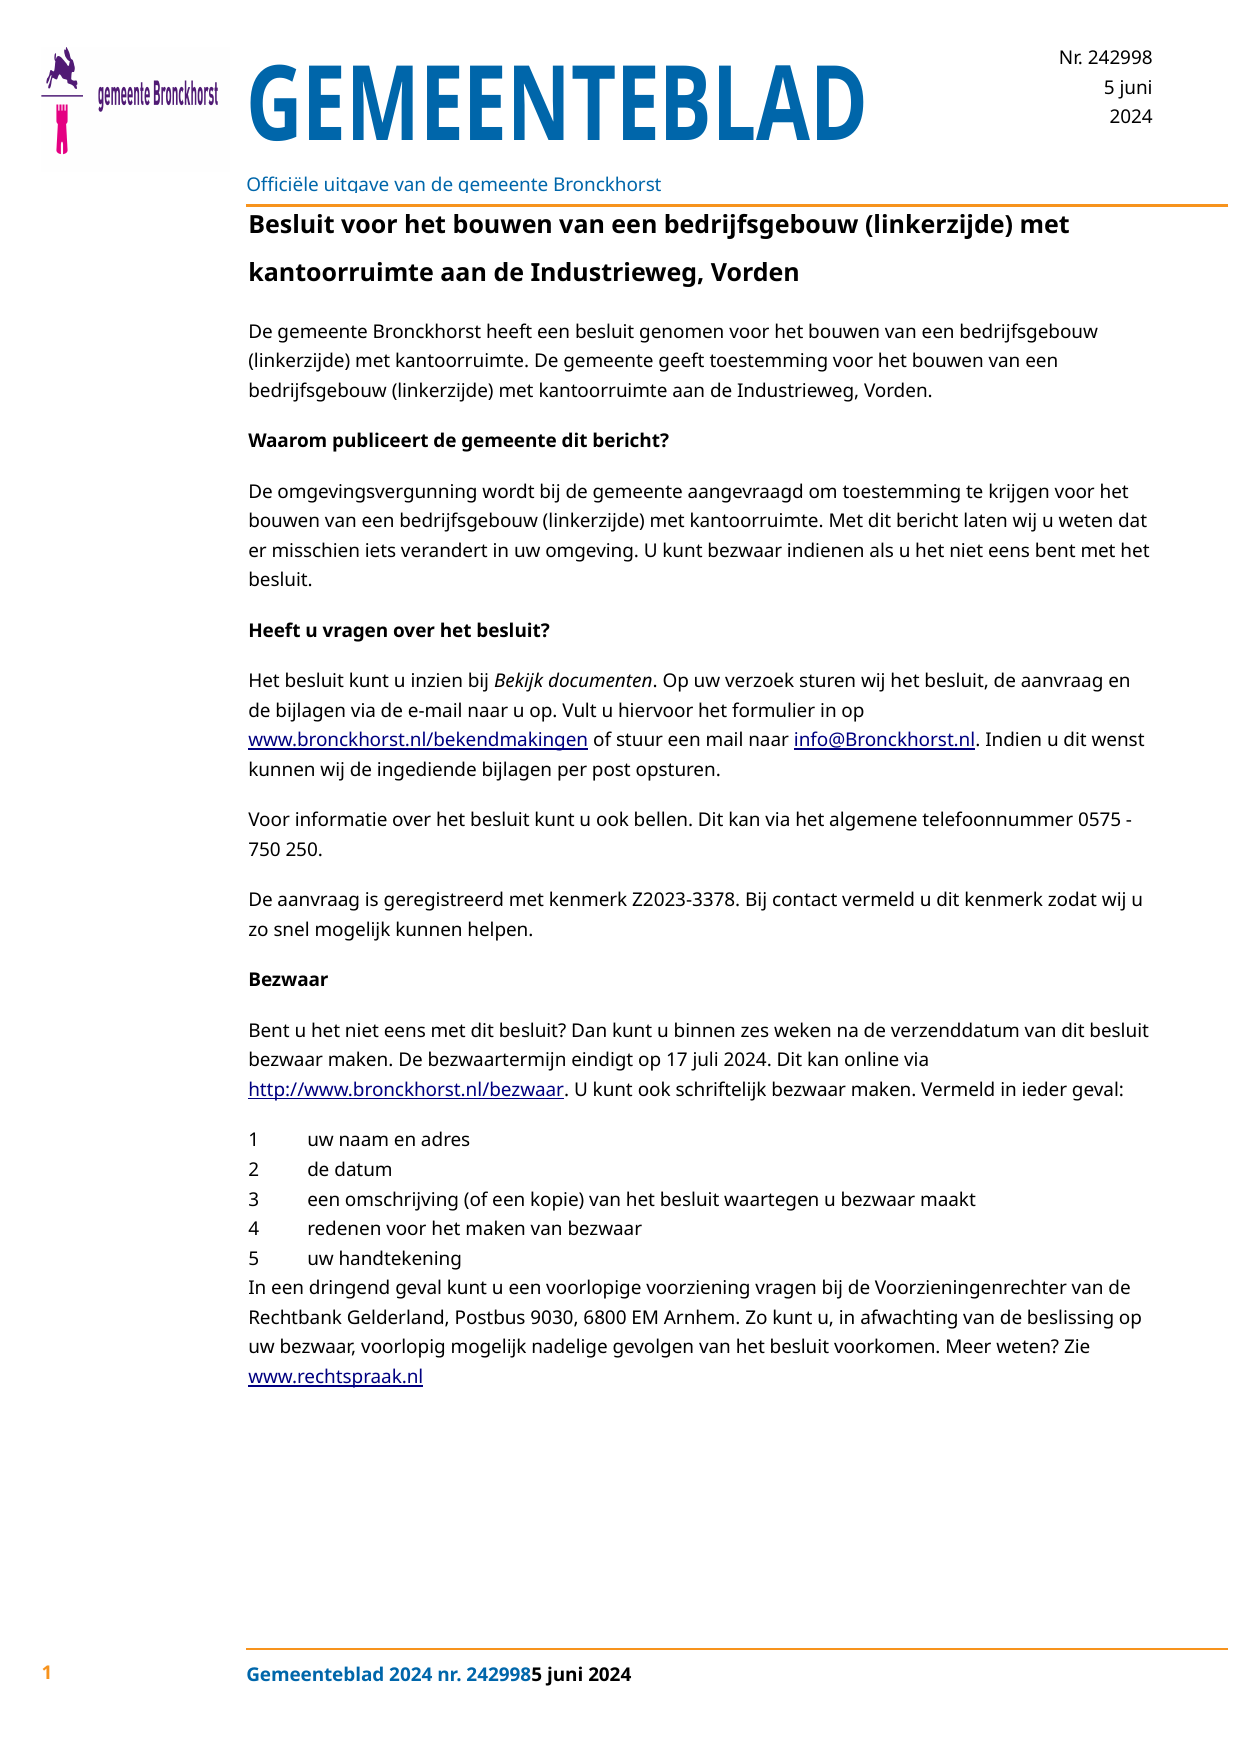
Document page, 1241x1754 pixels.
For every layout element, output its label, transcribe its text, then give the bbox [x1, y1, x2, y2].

text Besluit voor het bouwen van een bedrijfsgebouw (linkerzijde) met kantoorruimte aan de Industrieweg, Vorden [248, 207, 1152, 288]
text In een dringend geval kunt u een voorlopige voorziening vragen bij de Voorzieningenrechter van de Rechtbank Gelderland, Postbus 9030, 6800 EM Arnhem. Zo kunt u, in afwachting van de beslissing op uw bezwaar, voorlopig mogelijk nadelige gevolgen van het besluit voorkomen. Meer weten? Zie www.rechtspraak.nl [248, 1274, 1152, 1389]
text De aanvraag is geregistreerd met kenmerk Z2023-3378. Bij contact vermeld u dit kenmerk zodat wij u zo snel mogelijk kunnen helpen. [248, 887, 1152, 942]
list uw handtekening [248, 1245, 1152, 1271]
text De gemeente Bronckhorst heeft een besluit genomen voor het bouwen van een bedrijfsgebouw (linkerzijde) met kantoorruimte. De gemeente geeft toestemming voor het bouwen van een bedrijfsgebouw (linkerzijde) met kantoorruimte aan de Industrieweg, Vorden. [248, 318, 1152, 403]
text Voor informatie over het besluit kunt u ook bellen. Dit kan via het algemene telefoonnummer 0575 - 750 250. [248, 807, 1152, 862]
text Waarom publiceert de gemeente dit bericht? [248, 427, 1152, 453]
list de datum [248, 1156, 1152, 1182]
text Het besluit kunt u inzien bij Bekijk documenten. Op uw verzoek sturen wij het besluit, de aanvraag en de bijlagen via de e-mail naar u op. Vult u hiervoor het formulier in op www.bronckhorst.nl/bekendmakingen of stuur een mail naar info@Bronckhorst.nl. Indien u dit wenst kunnen wij de ingediende bijlagen per post opsturen. [248, 667, 1152, 782]
text Bent u het niet eens met dit besluit? Dan kunt u binnen zes weken na de verzenddatum van dit besluit bezwaar maken. De bezwaartermijn eindigt op 17 juli 2024. Dit kan online via http://www.bronckhorst.nl/bezwaar. U kunt ook schriftelijk bezwaar maken. Vermeld in ieder geval: [248, 1017, 1152, 1102]
list een omschrijving (of een kopie) van het besluit waartegen u bezwaar maakt [248, 1186, 1152, 1212]
picture [41, 47, 231, 172]
text De omgevingsvergunning wordt bij de gemeente aangevraagd om toestemming te krijgen voor het bouwen van een bedrijfsgebouw (linkerzijde) met kantoorruimte. Met dit bericht laten wij u weten dat er misschien iets verandert in uw omgeving. U kunt bezwaar indienen als u het niet eens bent met het besluit. [248, 478, 1152, 592]
text Bezwaar [248, 967, 1152, 992]
list uw naam en adres [248, 1127, 1152, 1152]
list redenen voor het maken van bezwaar [248, 1215, 1152, 1241]
text Heeft u vragen over het besluit? [248, 617, 1152, 643]
